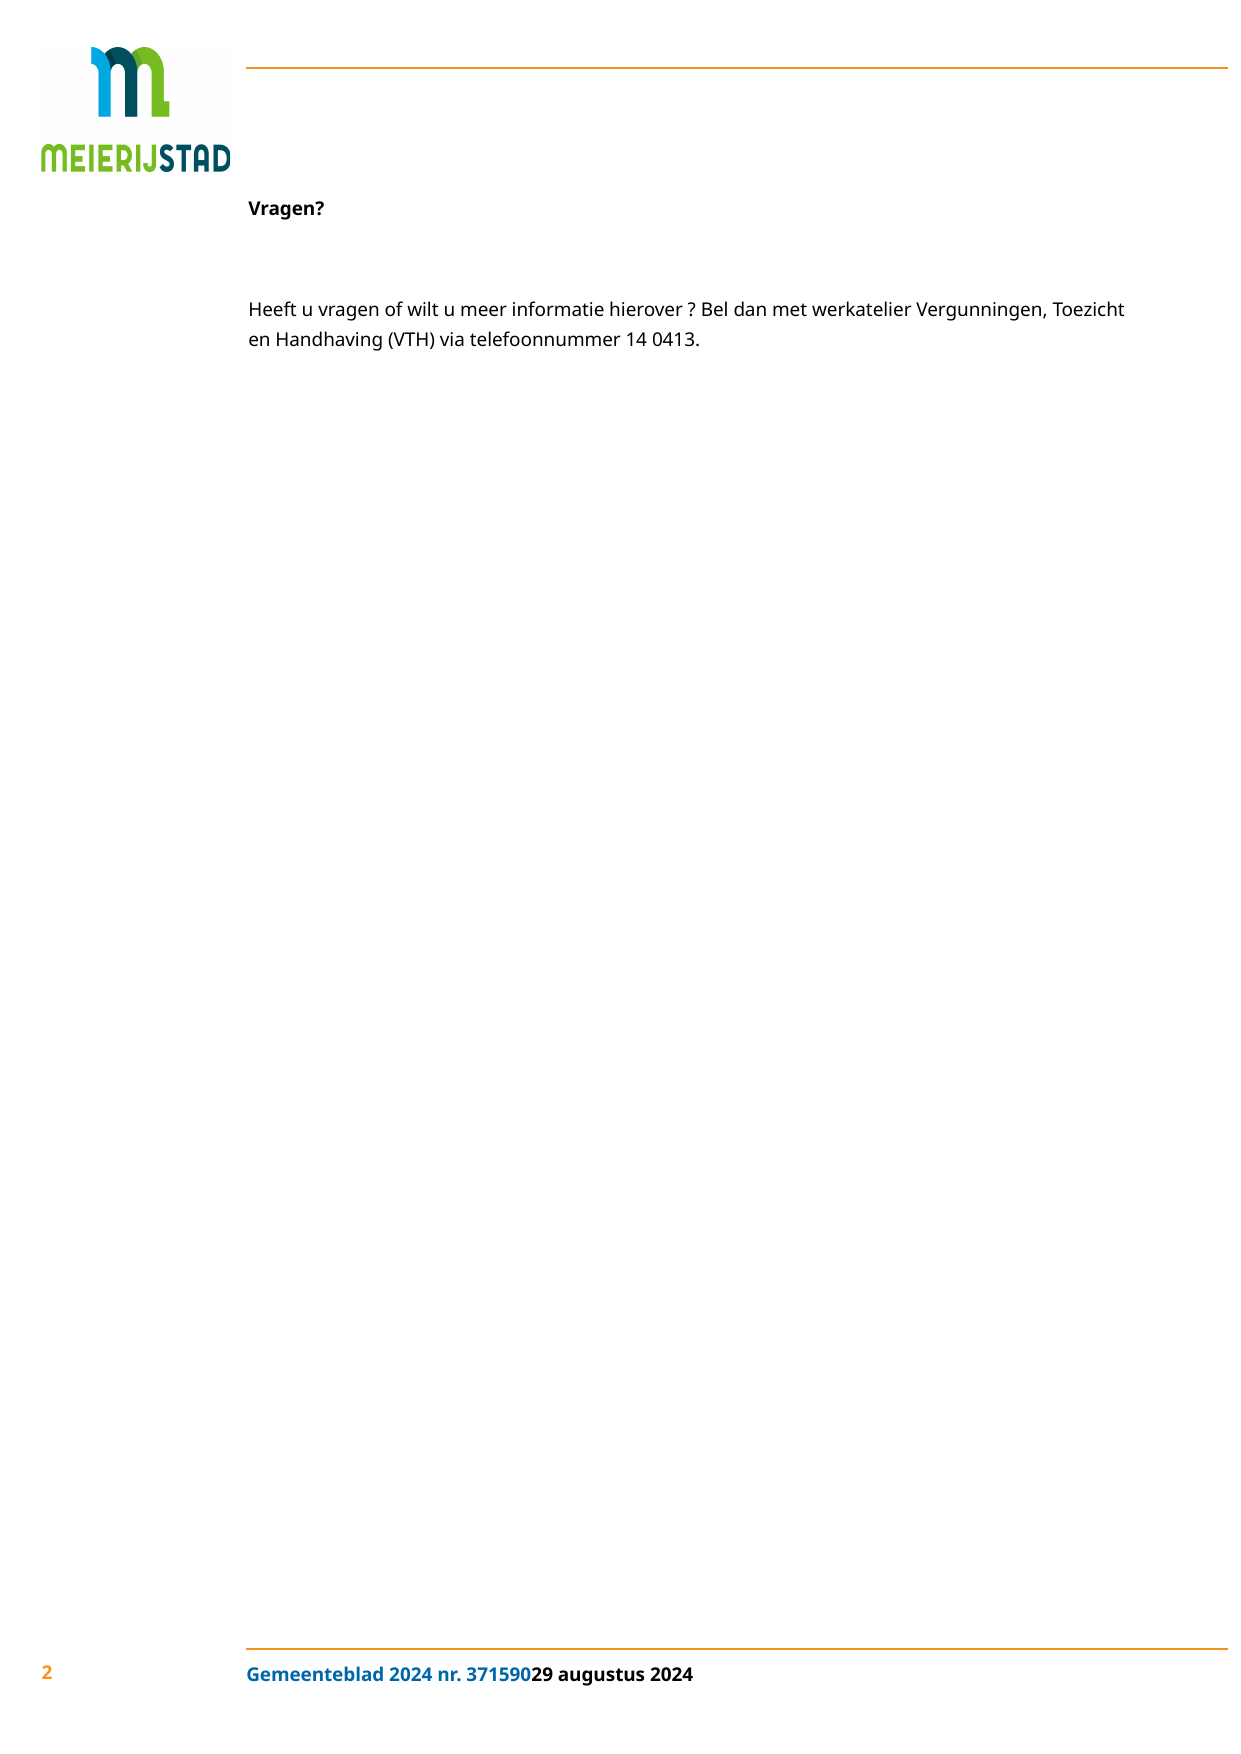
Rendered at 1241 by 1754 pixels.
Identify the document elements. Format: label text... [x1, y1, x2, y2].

text Vragen? [248, 196, 1152, 221]
text Heeft u vragen of wilt u meer informatie hierover ? Bel dan met werkatelier Vergunningen, Toezicht en Handhaving (VTH) via telefoonnummer 14 0413. [248, 296, 1152, 352]
picture [41, 47, 231, 172]
